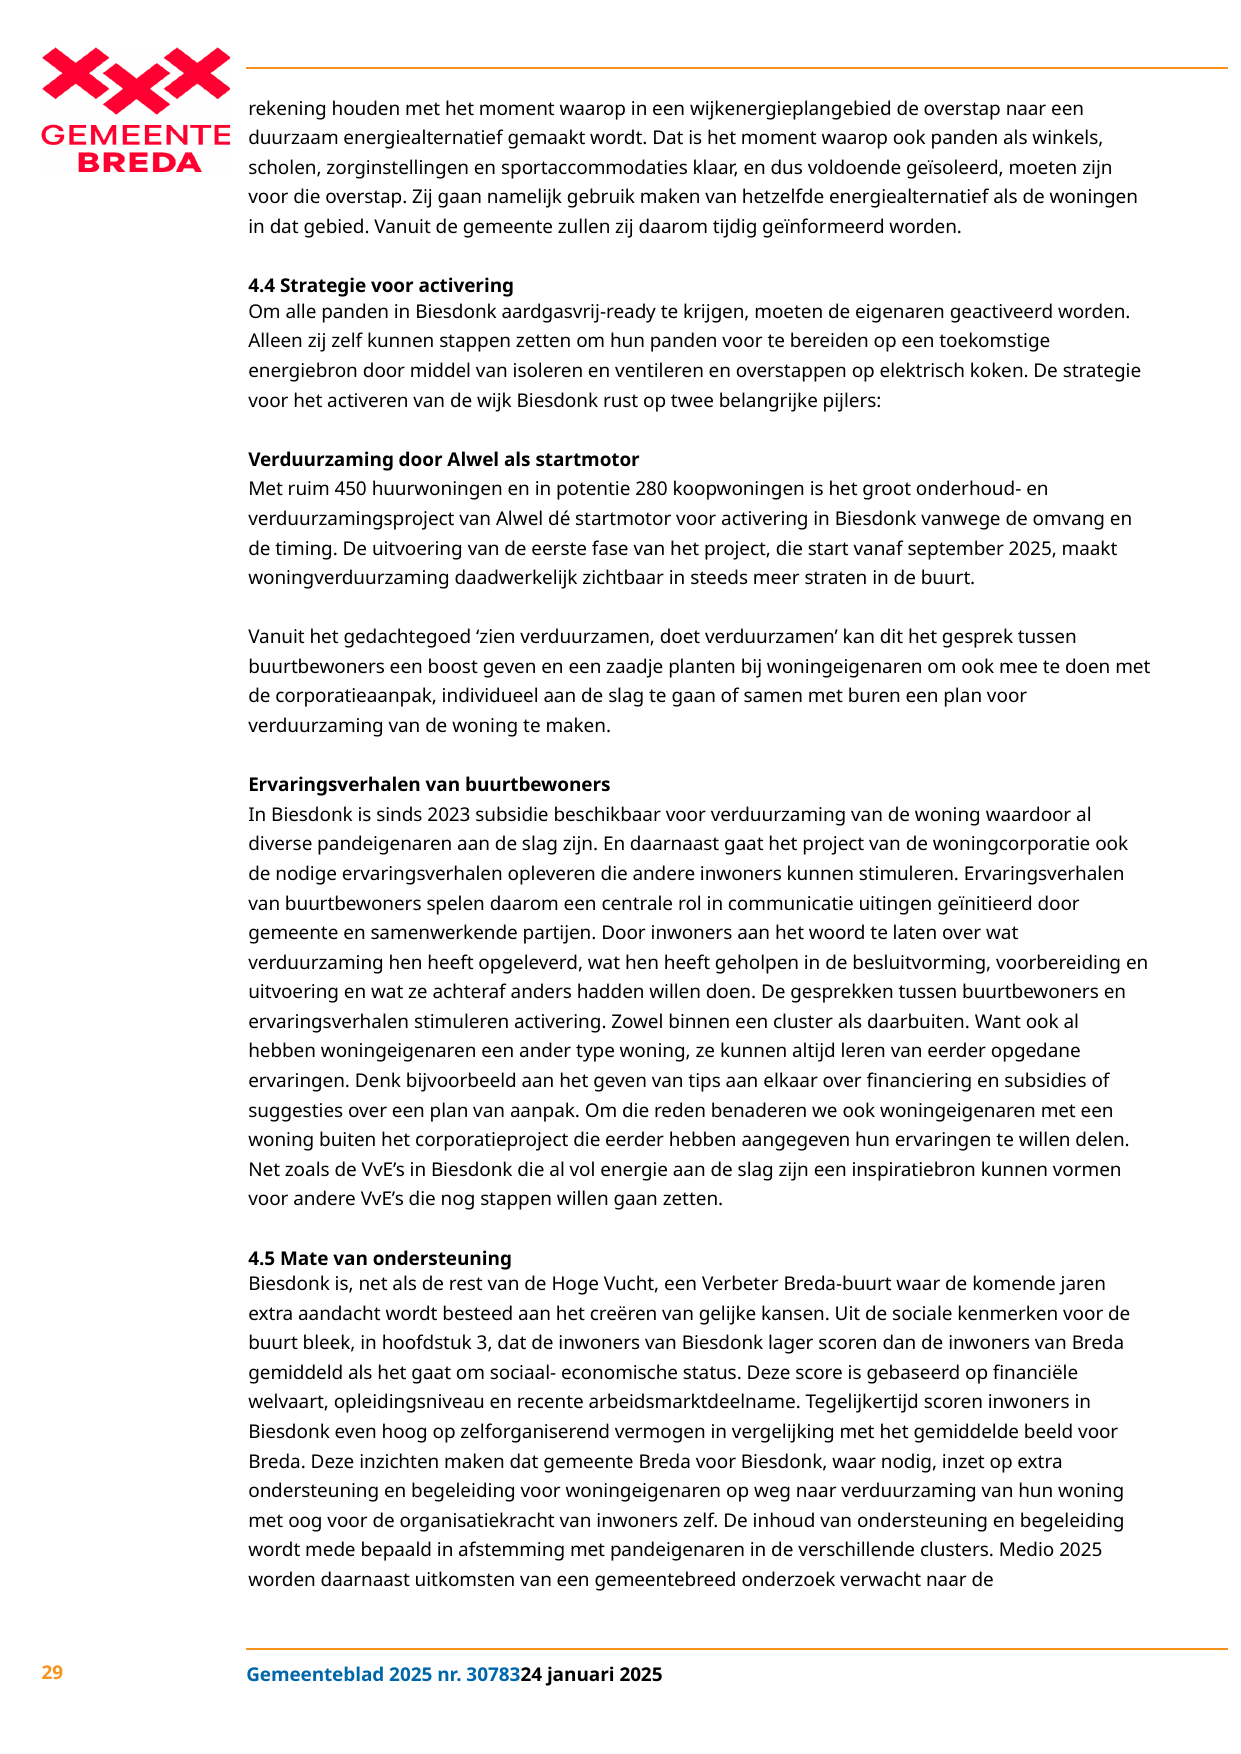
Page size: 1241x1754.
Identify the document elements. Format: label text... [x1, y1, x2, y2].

text 4.4 Strategie voor activering [248, 272, 1152, 298]
text Biesdonk is, net als de rest van de Hoge Vucht, een Verbeter Breda-buurt waar de komende jaren extra aandacht wordt besteed aan het creëren van gelijke kansen. Uit de sociale kenmerken voor de buurt bleek, in hoofdstuk 3, dat de inwoners van Biesdonk lager scoren dan de inwoners van Breda gemiddeld als het gaat om sociaal- economische status. Deze score is gebaseerd op financiële welvaart, opleidingsniveau en recente arbeidsmarktdeelname. Tegelijkertijd scoren inwoners in Biesdonk even hoog op zelforganiserend vermogen in vergelijking met het gemiddelde beeld voor Breda. Deze inzichten maken dat gemeente Breda voor Biesdonk, waar nodig, inzet op extra ondersteuning en begeleiding voor woningeigenaren op weg naar verduurzaming van hun woning met oog voor de organisatiekracht van inwoners zelf. De inhoud van ondersteuning en begeleiding wordt mede bepaald in afstemming met pandeigenaren in de verschillende clusters. Medio 2025 worden daarnaast uitkomsten van een gemeentebreed onderzoek verwacht naar de [248, 1270, 1152, 1592]
text 4.5 Mate van ondersteuning [248, 1245, 1152, 1270]
text Om alle panden in Biesdonk aardgasvrij-ready te krijgen, moeten de eigenaren geactiveerd worden. Alleen zij zelf kunnen stappen zetten om hun panden voor te bereiden op een toekomstige energiebron door middel van isoleren en ventileren en overstappen op elektrisch koken. De strategie voor het activeren van de wijk Biesdonk rust op twee belangrijke pijlers: [248, 298, 1152, 412]
picture [41, 47, 231, 172]
text Met ruim 450 huurwoningen en in potentie 280 koopwoningen is het groot onderhoud- en verduurzamingsproject van Alwel dé startmotor voor activering in Biesdonk vanwege de omvang en de timing. De uitvoering van de eerste fase van het project, die start vanaf september 2025, maakt woningverduurzaming daadwerkelijk zichtbaar in steeds meer straten in de buurt. [248, 476, 1152, 590]
text In Biesdonk is sinds 2023 subsidie beschikbaar voor verduurzaming van de woning waardoor al diverse pandeigenaren aan de slag zijn. En daarnaast gaat het project van de woningcorporatie ook de nodige ervaringsverhalen opleveren die andere inwoners kunnen stimuleren. Ervaringsverhalen van buurtbewoners spelen daarom een centrale rol in communicatie uitingen geïnitieerd door gemeente en samenwerkende partijen. Door inwoners aan het woord te laten over wat verduurzaming hen heeft opgeleverd, wat hen heeft geholpen in de besluitvorming, voorbereiding en uitvoering en wat ze achteraf anders hadden willen doen. De gesprekken tussen buurtbewoners en ervaringsverhalen stimuleren activering. Zowel binnen een cluster als daarbuiten. Want ook al hebben woningeigenaren een ander type woning, ze kunnen altijd leren van eerder opgedane ervaringen. Denk bijvoorbeeld aan het geven van tips aan elkaar over financiering en subsidies of suggesties over een plan van aanpak. Om die reden benaderen we ook woningeigenaren met een woning buiten het corporatieproject die eerder hebben aangegeven hun ervaringen te willen delen. Net zoals de VvE’s in Biesdonk die al vol energie aan de slag zijn een inspiratiebron kunnen vormen voor andere VvE’s die nog stappen willen gaan zetten. [248, 801, 1152, 1211]
text Vanuit het gedachtegoed ‘zien verduurzamen, doet verduurzamen’ kan dit het gesprek tussen buurtbewoners een boost geven en een zaadje planten bij woningeigenaren om ook mee te doen met de corporatieaanpak, individueel aan de slag te gaan of samen met buren een plan voor verduurzaming van de woning te maken. [248, 623, 1152, 738]
text Verduurzaming door Alwel als startmotor [248, 446, 1152, 472]
text Ervaringsverhalen van buurtbewoners [248, 771, 1152, 797]
text rekening houden met het moment waarop in een wijkenergieplangebied de overstap naar een duurzaam energiealternatief gemaakt wordt. Dat is het moment waarop ook panden als winkels, scholen, zorginstellingen en sportaccommodaties klaar, en dus voldoende geïsoleerd, moeten zijn voor die overstap. Zij gaan namelijk gebruik maken van hetzelfde energiealternatief als de woningen in dat gebied. Vanuit de gemeente zullen zij daarom tijdig geïnformeerd worden. [248, 95, 1152, 239]
